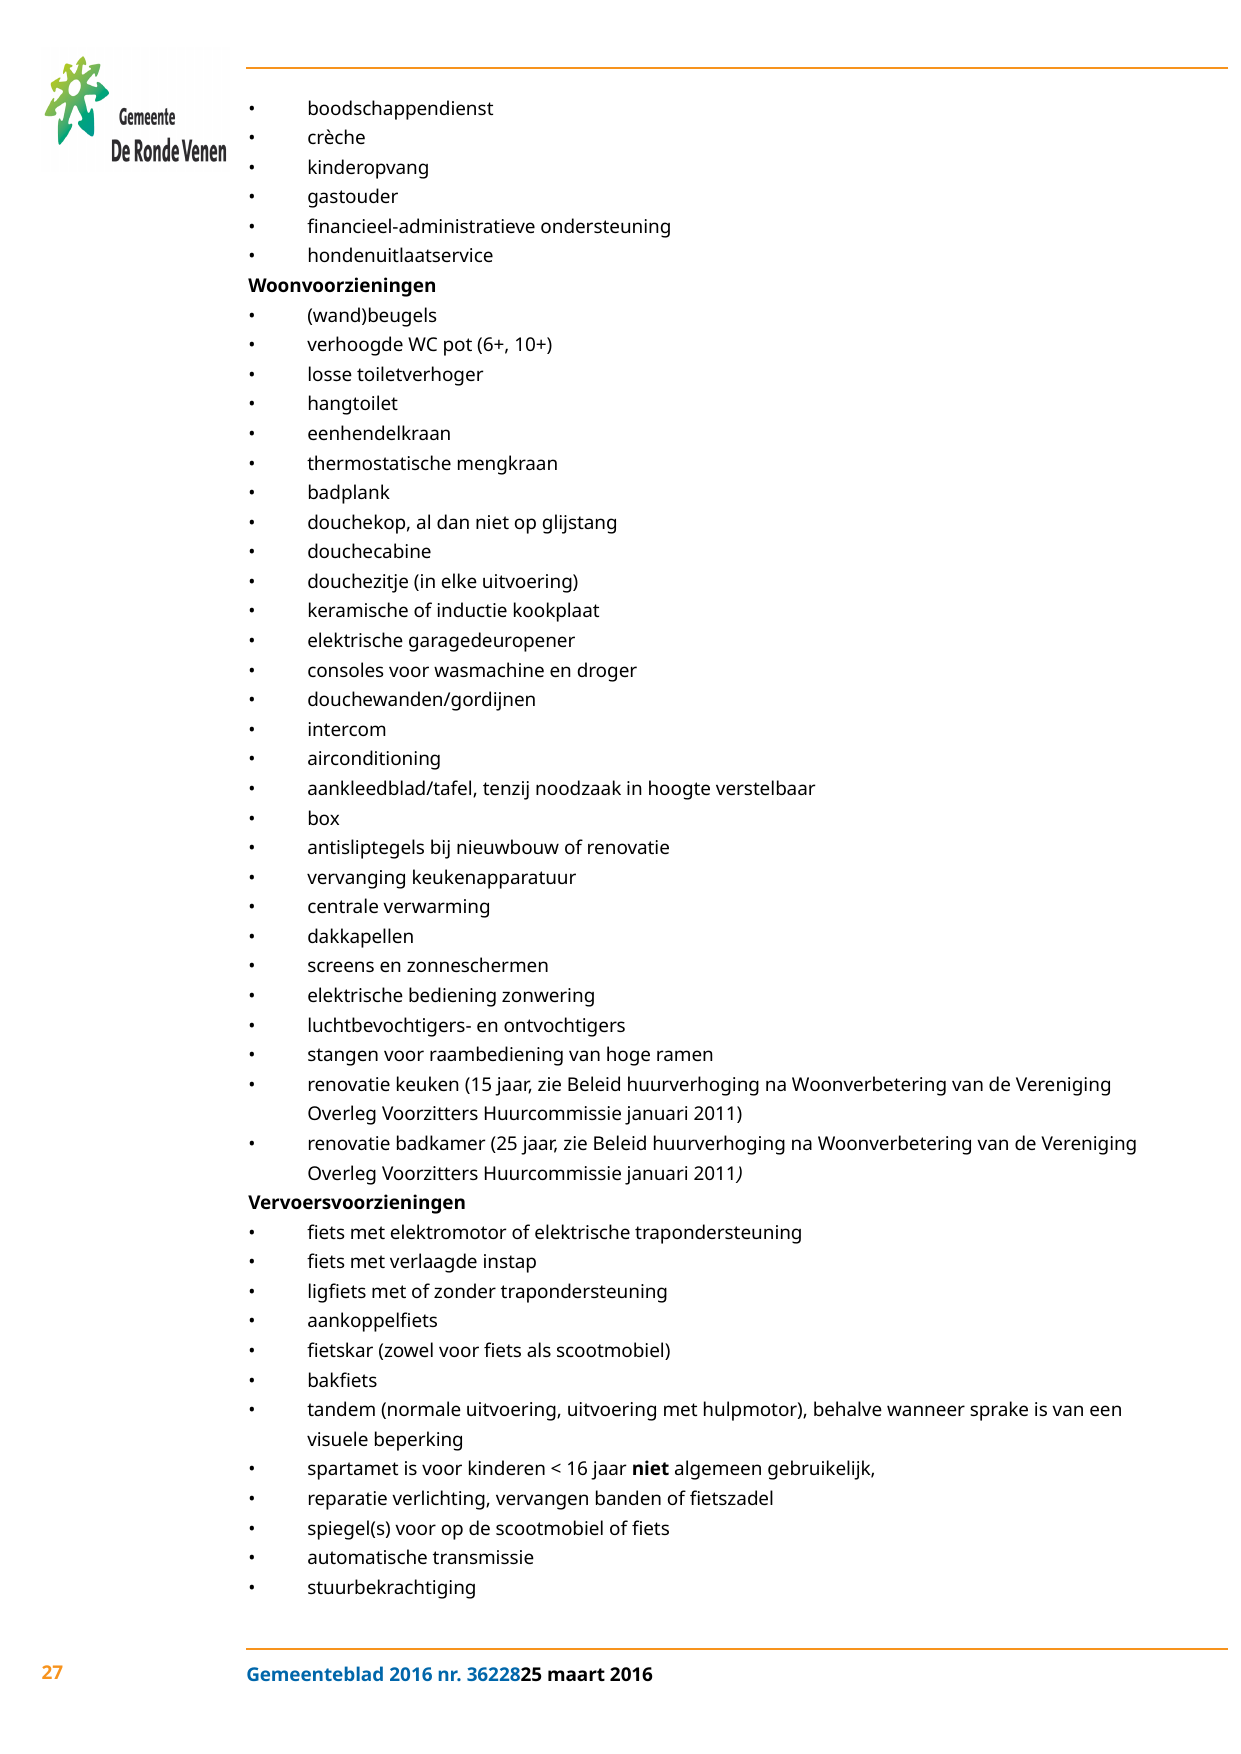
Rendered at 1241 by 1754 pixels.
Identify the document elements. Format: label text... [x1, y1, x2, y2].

list renovatie keuken (15 jaar, zie Beleid huurverhoging na Woonverbetering van de Vereniging Overleg Voorzitters Huurcommissie januari 2011) [248, 1071, 1152, 1126]
list losse toiletverhoger [248, 361, 1152, 387]
list fiets met elektromotor of elektrische trapondersteuning [248, 1219, 1152, 1245]
list (wand)beugels [248, 302, 1152, 328]
list crèche [248, 124, 1152, 150]
list aankoppelfiets [248, 1308, 1152, 1333]
list douchekop, al dan niet op glijstang [248, 509, 1152, 535]
list ligfiets met of zonder trapondersteuning [248, 1278, 1152, 1304]
list spiegel(s) voor op de scootmobiel of fiets [248, 1515, 1152, 1541]
list spartamet is voor kinderen < 16 jaar niet algemeen gebruikelijk, [248, 1456, 1152, 1481]
list bakfiets [248, 1367, 1152, 1393]
list financieel-administratieve ondersteuning [248, 213, 1152, 239]
list fietskar (zowel voor fiets als scootmobiel) [248, 1337, 1152, 1363]
list centrale verwarming [248, 893, 1152, 919]
list vervanging keukenapparatuur [248, 864, 1152, 890]
list intercom [248, 716, 1152, 742]
list stangen voor raambediening van hoge ramen [248, 1041, 1152, 1067]
list reparatie verlichting, vervangen banden of fietszadel [248, 1485, 1152, 1511]
list gastouder [248, 183, 1152, 209]
list stuurbekrachtiging [248, 1574, 1152, 1600]
list tandem (normale uitvoering, uitvoering met hulpmotor), behalve wanneer sprake is van een visuele beperking [248, 1396, 1152, 1452]
list dakkapellen [248, 923, 1152, 949]
list thermostatische mengkraan [248, 450, 1152, 476]
text Vervoersvoorzieningen [248, 1189, 1152, 1215]
list douchecabine [248, 538, 1152, 564]
text Woonvoorzieningen [248, 272, 1152, 298]
list consoles voor wasmachine en droger [248, 657, 1152, 683]
list renovatie badkamer (25 jaar, zie Beleid huurverhoging na Woonverbetering van de Vereniging Overleg Voorzitters Huurcommissie januari 2011) [248, 1130, 1152, 1186]
list box [248, 805, 1152, 831]
list keramische of inductie kookplaat [248, 598, 1152, 623]
list elektrische garagedeuropener [248, 627, 1152, 653]
list hangtoilet [248, 391, 1152, 416]
list douchezitje (in elke uitvoering) [248, 568, 1152, 594]
list airconditioning [248, 746, 1152, 771]
list luchtbevochtigers- en ontvochtigers [248, 1012, 1152, 1038]
list hondenuitlaatservice [248, 243, 1152, 268]
list automatische transmissie [248, 1544, 1152, 1570]
list douchewanden/gordijnen [248, 686, 1152, 712]
list boodschappendienst [248, 95, 1152, 121]
list kinderopvang [248, 154, 1152, 180]
picture [41, 47, 231, 172]
list aankleedblad/tafel, tenzij noodzaak in hoogte verstelbaar [248, 775, 1152, 801]
list eenhendelkraan [248, 420, 1152, 446]
list fiets met verlaagde instap [248, 1248, 1152, 1274]
list antisliptegels bij nieuwbouw of renovatie [248, 834, 1152, 860]
list screens en zonneschermen [248, 953, 1152, 978]
list badplank [248, 479, 1152, 505]
list verhoogde WC pot (6+, 10+) [248, 331, 1152, 357]
list elektrische bediening zonwering [248, 982, 1152, 1008]
